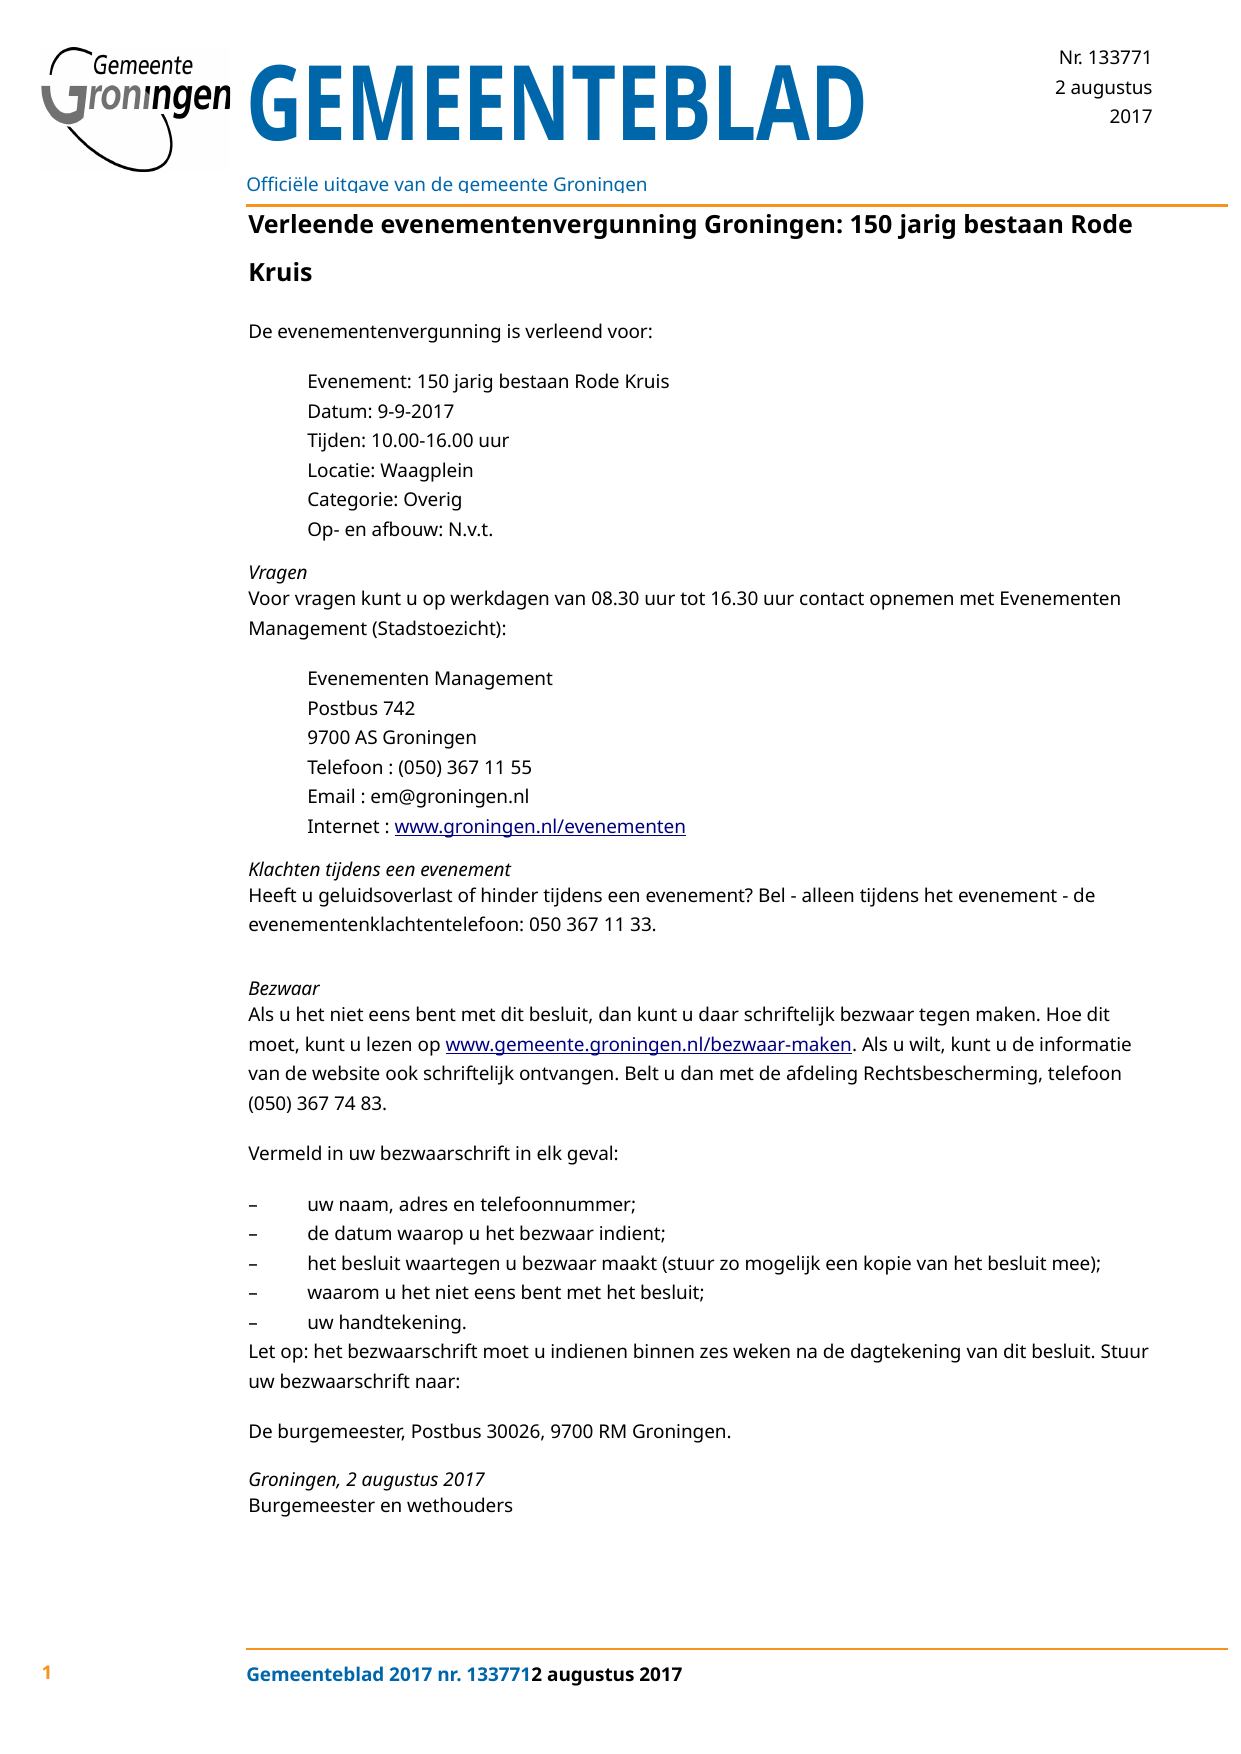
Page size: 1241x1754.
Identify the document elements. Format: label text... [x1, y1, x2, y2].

list Locatie: Waagplein [248, 457, 1152, 483]
text Vermeld in uw bezwaarschrift in elk geval: [248, 1140, 1152, 1166]
text Verleende evenementenvergunning Groningen: 150 jarig bestaan Rode Kruis [248, 207, 1152, 288]
text Klachten tijdens een evenement [248, 856, 1152, 882]
text Voor vragen kunt u op werkdagen van 08.30 uur tot 16.30 uur contact opnemen met Evenementen Management (Stadstoezicht): [248, 585, 1152, 640]
list Telefoon : (050) 367 11 55 [248, 754, 1152, 779]
text Burgemeester en wethouders [248, 1492, 1152, 1518]
list uw handtekening. [248, 1309, 1152, 1335]
list uw naam, adres en telefoonnummer; [248, 1191, 1152, 1216]
list Postbus 742 [248, 695, 1152, 720]
list Email : em@groningen.nl [248, 783, 1152, 809]
list de datum waarop u het bezwaar indient; [248, 1220, 1152, 1246]
list Evenement: 150 jarig bestaan Rode Kruis [248, 368, 1152, 394]
picture [41, 47, 231, 172]
list Tijden: 10.00-16.00 uur [248, 427, 1152, 453]
text Groningen, 2 augustus 2017 [248, 1466, 1152, 1492]
list Internet : www.groningen.nl/evenementen [248, 813, 1152, 839]
text Vragen [248, 559, 1152, 585]
list Op- en afbouw: N.v.t. [248, 516, 1152, 542]
text Als u het niet eens bent met dit besluit, dan kunt u daar schriftelijk bezwaar tegen maken. Hoe dit moet, kunt u lezen op www.gemeente.groningen.nl/bezwaar-maken. Als u wilt, kunt u de informatie van de website ook schriftelijk ontvangen. Belt u dan met de afdeling Rechtsbescherming, telefoon (050) 367 74 83. [248, 1001, 1152, 1116]
list Evenementen Management [248, 665, 1152, 691]
text De evenementenvergunning is verleend voor: [248, 318, 1152, 344]
text De burgemeester, Postbus 30026, 9700 RM Groningen. [248, 1419, 1152, 1444]
text Let op: het bezwaarschrift moet u indienen binnen zes weken na de dagtekening van dit besluit. Stuur uw bezwaarschrift naar: [248, 1339, 1152, 1394]
list Datum: 9-9-2017 [248, 398, 1152, 424]
list het besluit waartegen u bezwaar maakt (stuur zo mogelijk een kopie van het besluit mee); [248, 1250, 1152, 1276]
text Bezwaar [248, 975, 1152, 1001]
list waarom u het niet eens bent met het besluit; [248, 1279, 1152, 1305]
list Categorie: Overig [248, 487, 1152, 512]
text Heeft u geluidsoverlast of hinder tijdens een evenement? Bel - alleen tijdens het evenement - de evenementenklachtentelefoon: 050 367 11 33. [248, 882, 1152, 937]
list 9700 AS Groningen [248, 724, 1152, 750]
